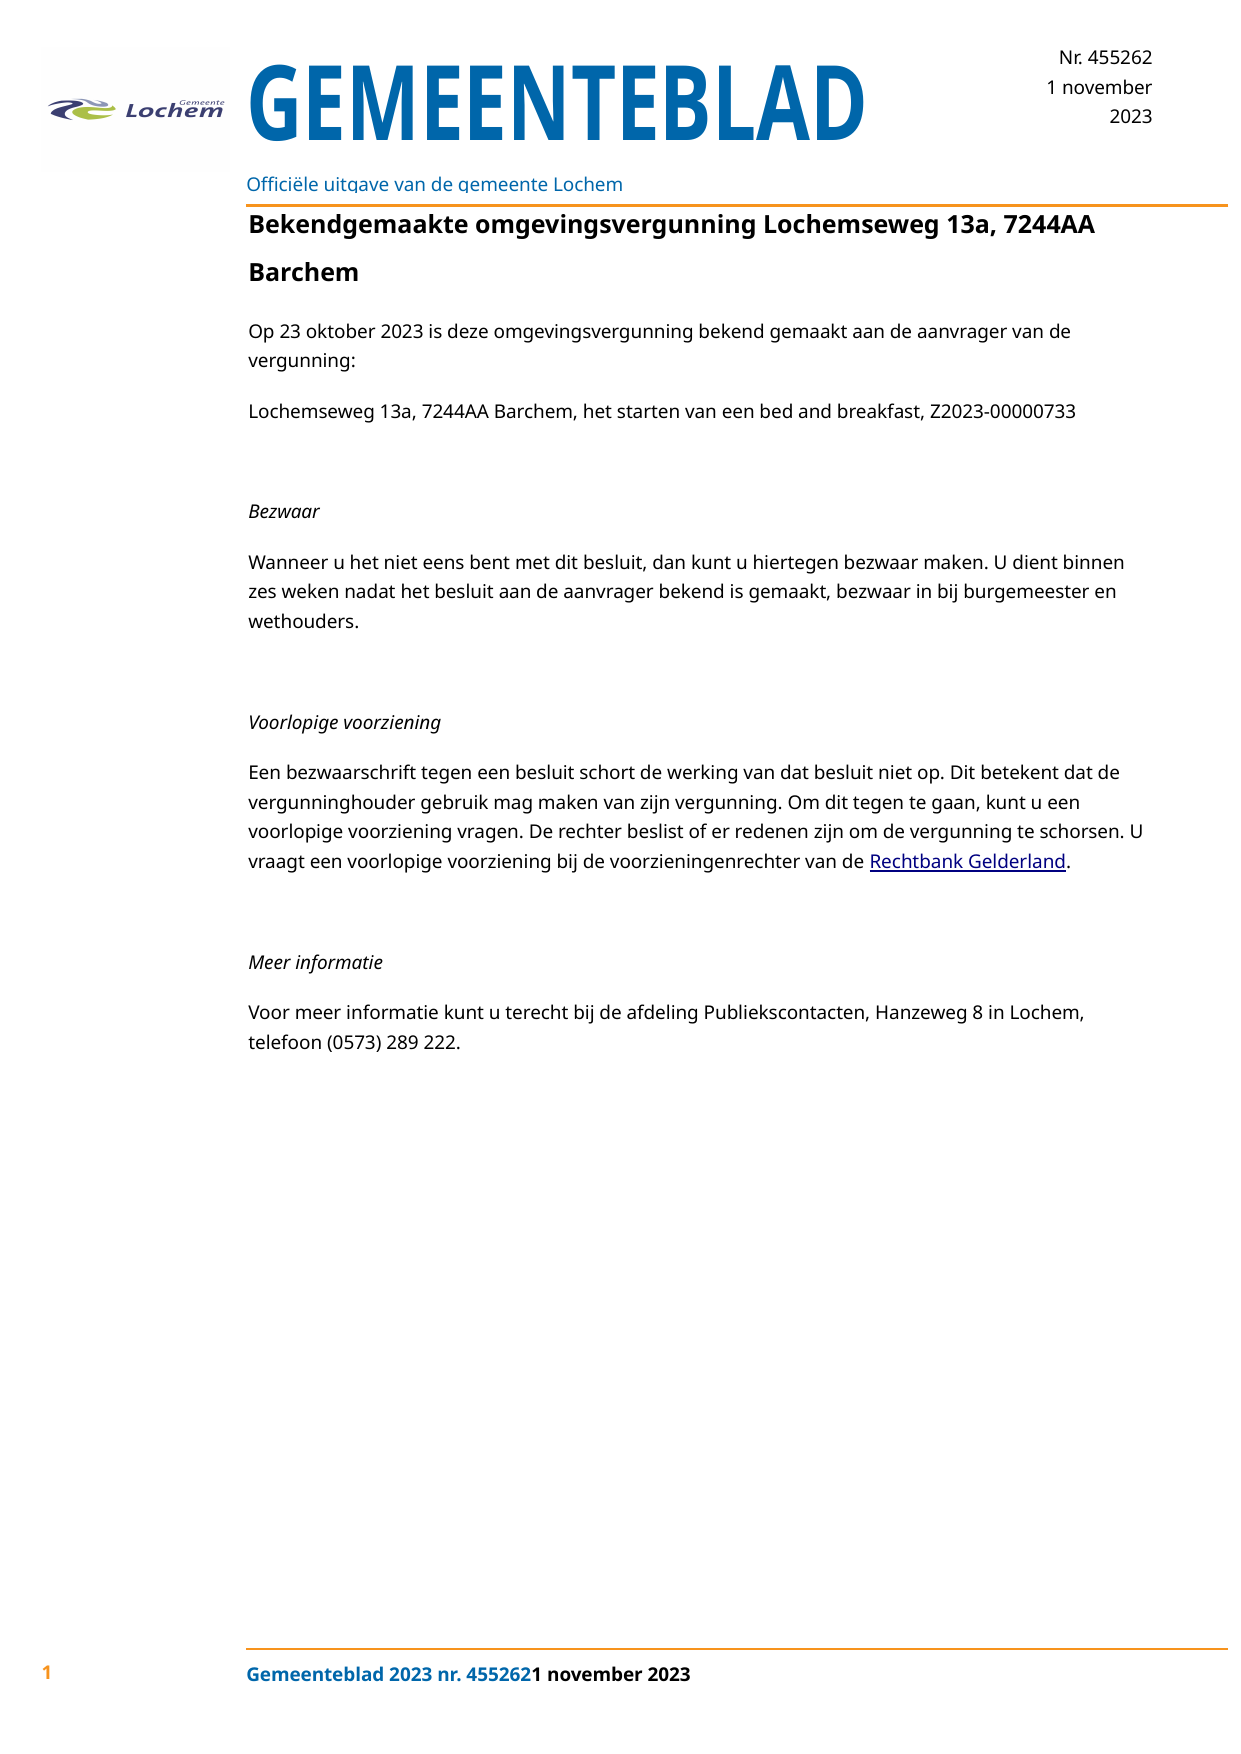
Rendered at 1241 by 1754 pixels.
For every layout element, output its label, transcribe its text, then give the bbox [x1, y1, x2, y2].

text Meer informatie [248, 949, 1152, 975]
text Bekendgemaakte omgevingsvergunning Lochemseweg 13a, 7244AA Barchem [248, 207, 1152, 288]
text Voorlopige voorziening [248, 709, 1152, 735]
text Een bezwaarschrift tegen een besluit schort de werking van dat besluit niet op. Dit betekent dat de vergunninghouder gebruik mag maken van zijn vergunning. Om dit tegen te gaan, kunt u een voorlopige voorziening vragen. De rechter beslist of er redenen zijn om de vergunning te schorsen. U vraagt een voorlopige voorziening bij de voorzieningenrechter van de Rechtbank Gelderland. [248, 759, 1152, 874]
text Lochemseweg 13a, 7244AA Barchem, het starten van een bed and breakfast, Z2023-00000733 [248, 398, 1152, 424]
text Voor meer informatie kunt u terecht bij de afdeling Publiekscontacten, Hanzeweg 8 in Lochem, telefoon (0573) 289 222. [248, 999, 1152, 1055]
text Wanneer u het niet eens bent met dit besluit, dan kunt u hiertegen bezwaar maken. U dient binnen zes weken nadat het besluit aan de aanvrager bekend is gemaakt, bezwaar in bij burgemeester en wethouders. [248, 549, 1152, 634]
picture [41, 47, 231, 172]
text Bezwaar [248, 499, 1152, 524]
text Op 23 oktober 2023 is deze omgevingsvergunning bekend gemaakt aan de aanvrager van de vergunning: [248, 318, 1152, 373]
